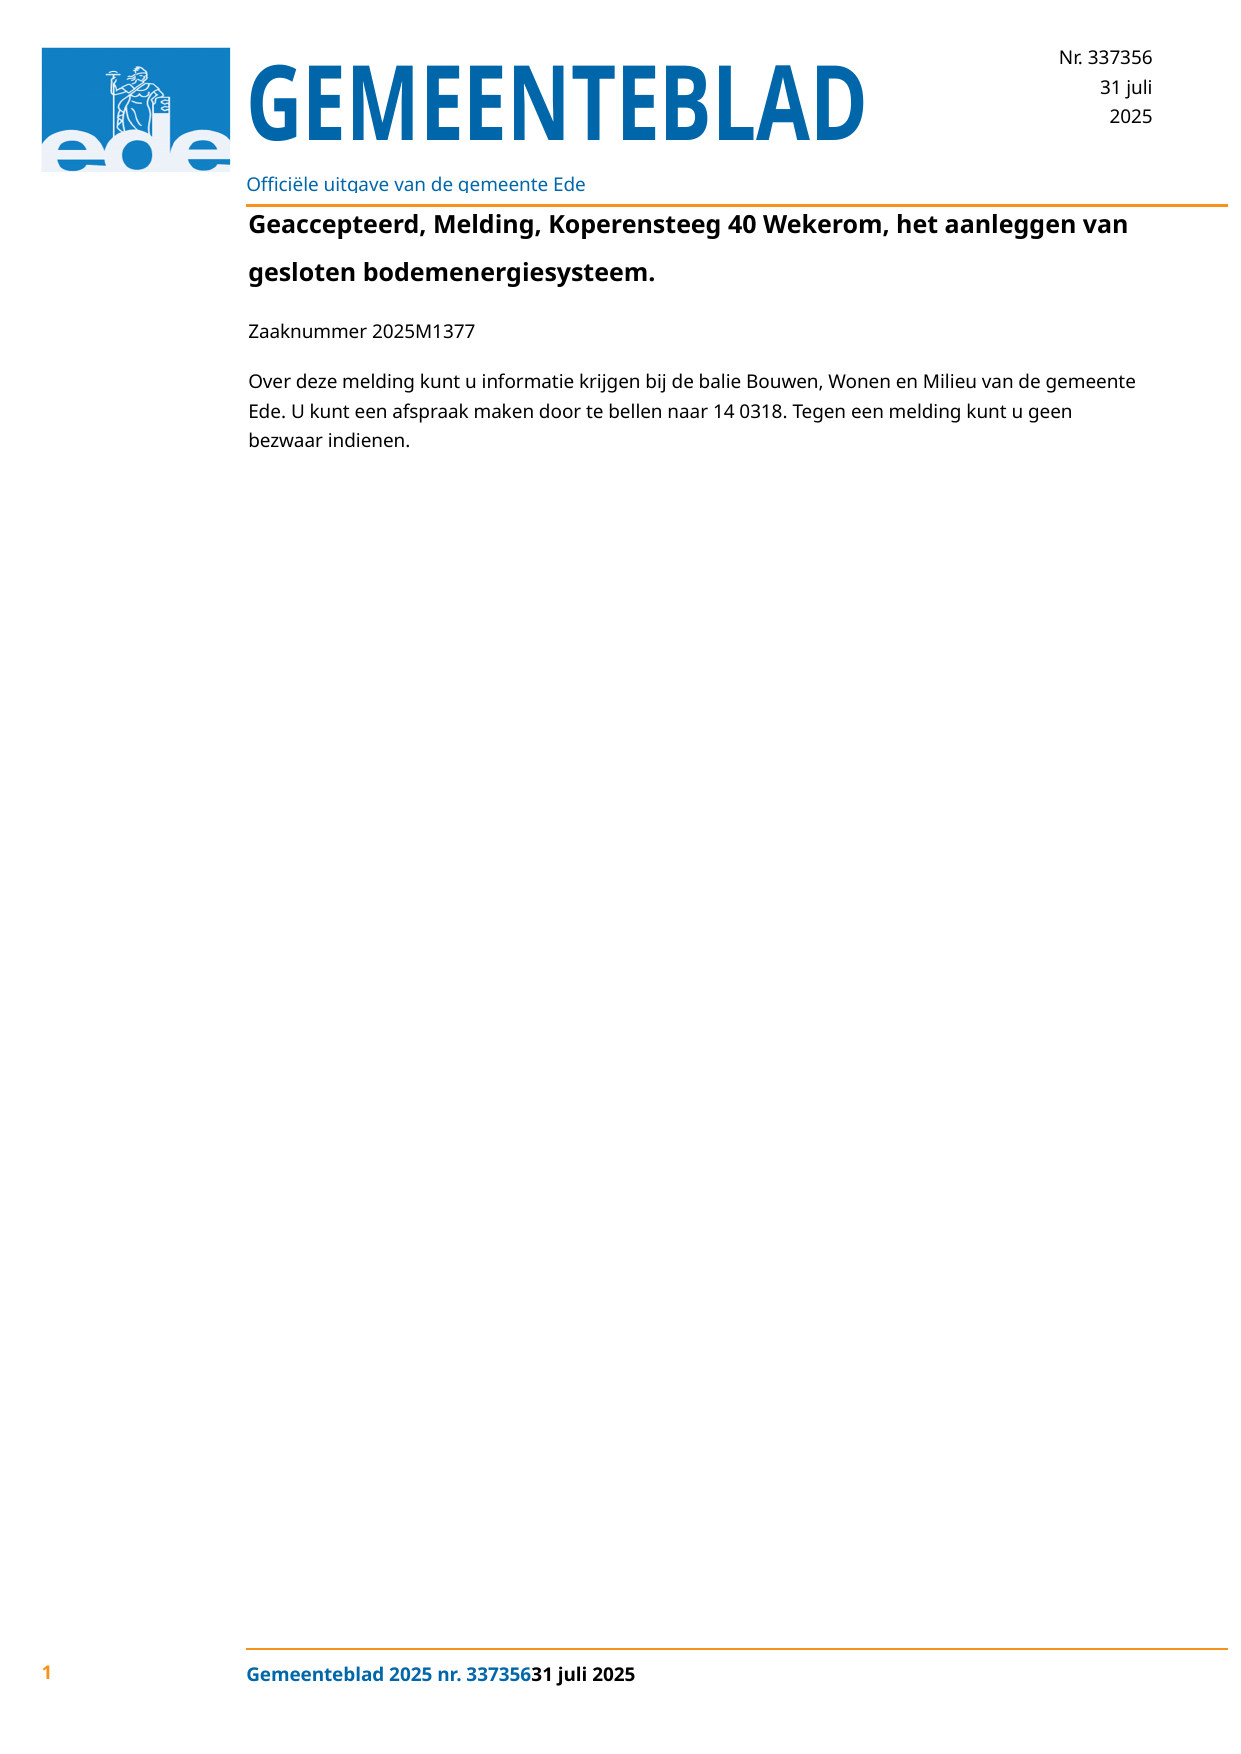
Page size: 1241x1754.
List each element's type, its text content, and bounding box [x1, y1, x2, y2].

text Over deze melding kunt u informatie krijgen bij de balie Bouwen, Wonen en Milieu van de gemeente Ede. U kunt een afspraak maken door te bellen naar 14 0318. Tegen een melding kunt u geen bezwaar indienen. [248, 368, 1152, 453]
picture [41, 47, 231, 172]
text Zaaknummer 2025M1377 [248, 318, 1152, 344]
text Geaccepteerd, Melding, Koperensteeg 40 Wekerom, het aanleggen van gesloten bodemenergiesysteem. [248, 207, 1152, 288]
